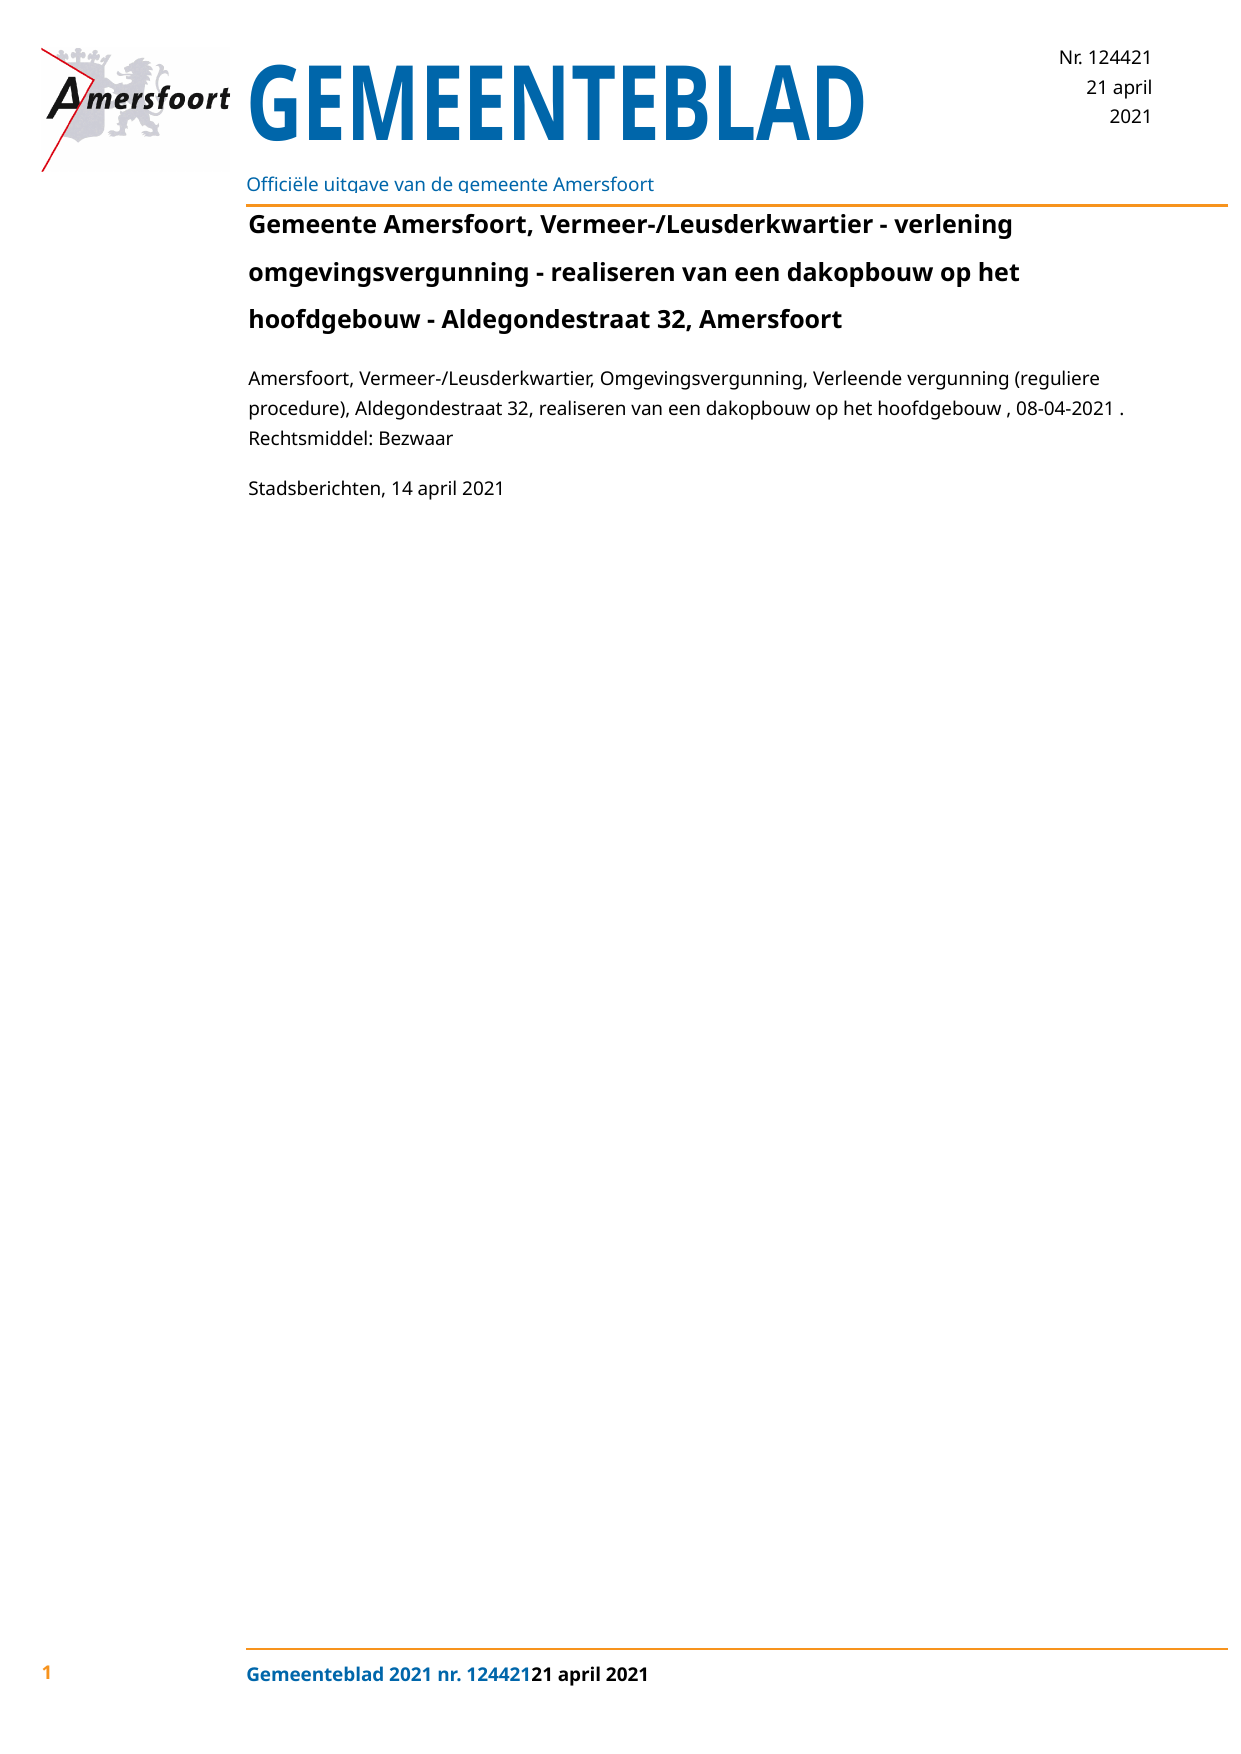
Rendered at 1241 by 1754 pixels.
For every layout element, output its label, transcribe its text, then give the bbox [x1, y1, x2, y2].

text Amersfoort, Vermeer-/Leusderkwartier, Omgevingsvergunning, Verleende vergunning (reguliere procedure), Aldegondestraat 32, realiseren van een dakopbouw op het hoofdgebouw , 08-04-2021 . Rechtsmiddel: Bezwaar [248, 366, 1152, 450]
text Stadsberichten, 14 april 2021 [248, 475, 1152, 501]
text Gemeente Amersfoort, Vermeer-/Leusderkwartier - verlening omgevingsvergunning - realiseren van een dakopbouw op het hoofdgebouw - Aldegondestraat 32, Amersfoort [248, 207, 1152, 336]
picture [41, 47, 231, 172]
